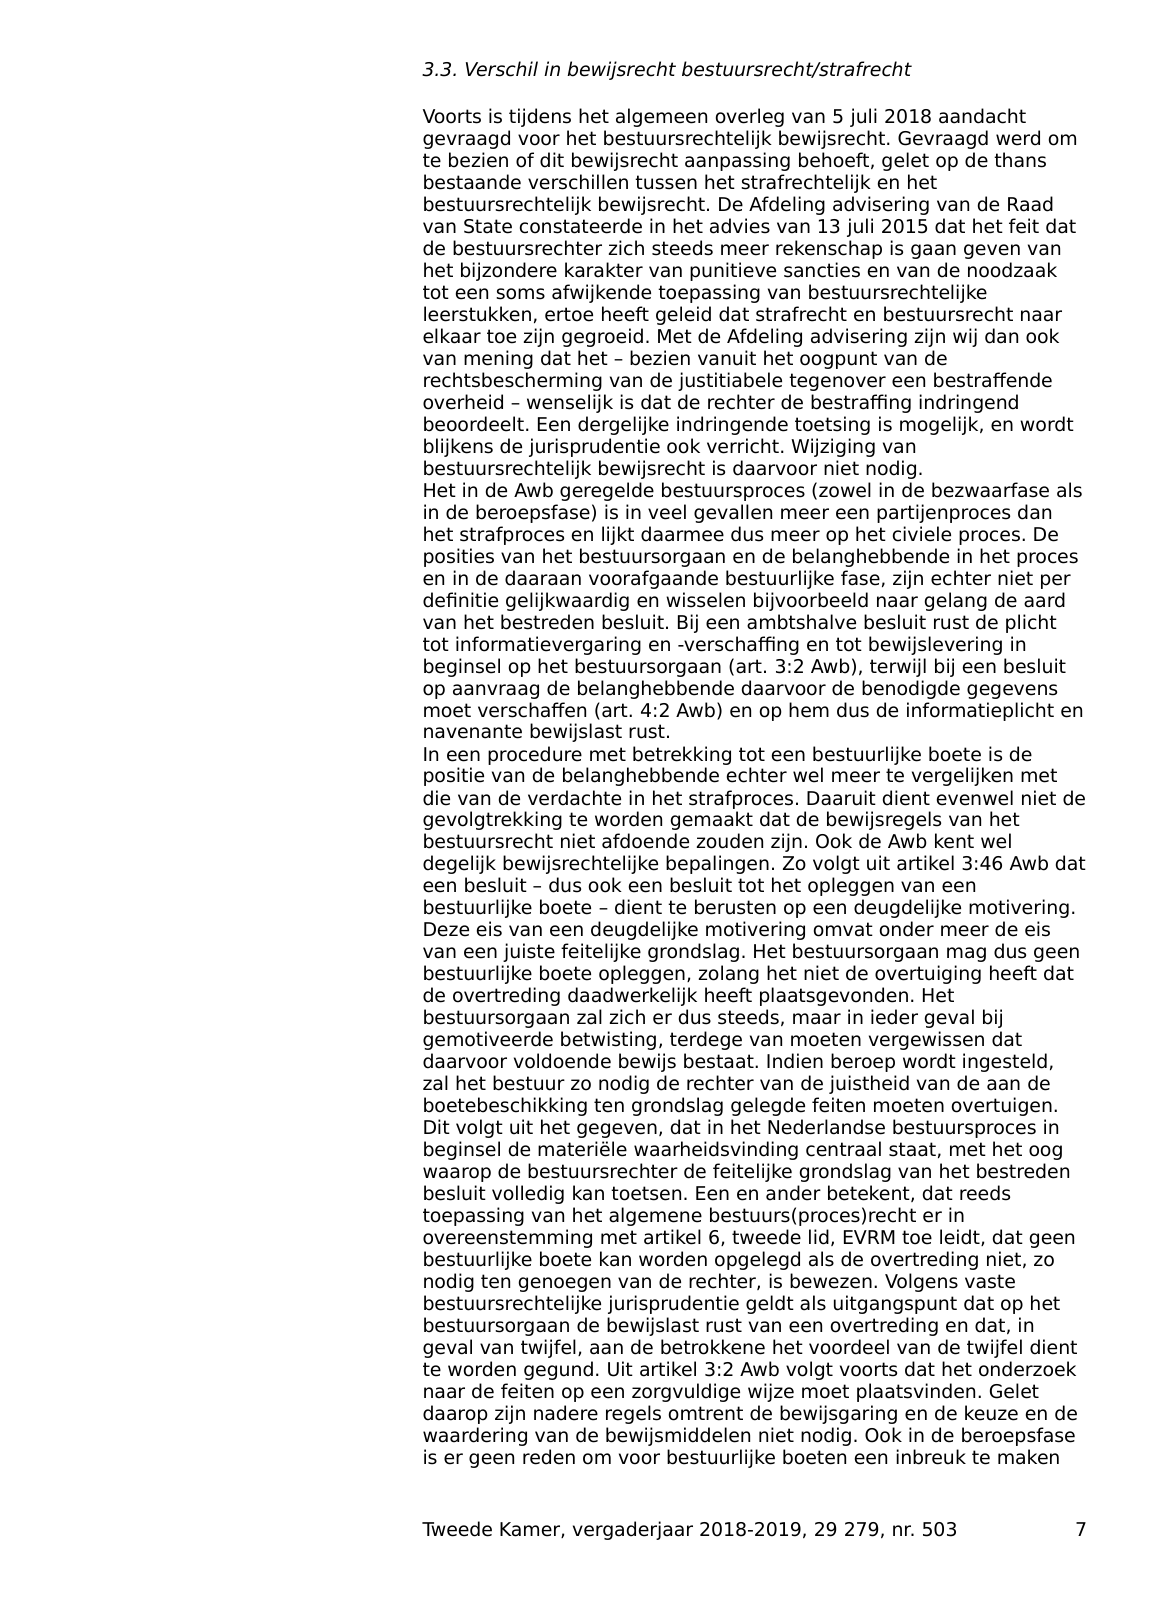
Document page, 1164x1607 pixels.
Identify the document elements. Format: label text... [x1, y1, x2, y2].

text Het in de Awb geregelde bestuursproces (zowel in de bezwaarfase als in de beroepsfase) is in veel gevallen meer een partijenproces dan het strafproces en lijkt daarmee dus meer op het civiele proces. De posities van het bestuursorgaan en de belanghebbende in het proces en in de daaraan voorafgaande bestuurlijke fase, zijn echter niet per definitie gelijkwaardig en wisselen bijvoorbeeld naar gelang de aard van het bestreden besluit. Bij een ambtshalve besluit rust de plicht tot informatievergaring en -verschaffing en tot bewijslevering in beginsel op het bestuursorgaan (art. 3:2 Awb), terwijl bij een besluit op aanvraag de belanghebbende daarvoor de benodigde gegevens moet verschaffen (art. 4:2 Awb) en op hem dus de informatieplicht en navenante bewijslast rust. [422, 480, 1087, 743]
text In een procedure met betrekking tot een bestuurlijke boete is de positie van de belanghebbende echter wel meer te vergelijken met die van de verdachte in het strafproces. Daaruit dient evenwel niet de gevolgtrekking te worden gemaakt dat de bewijsregels van het bestuursrecht niet afdoende zouden zijn. Ook de Awb kent wel degelijk bewijsrechtelijke bepalingen. Zo volgt uit artikel 3:46 Awb dat een besluit – dus ook een besluit tot het opleggen van een bestuurlijke boete – dient te berusten op een deugdelijke motivering. Deze eis van een deugdelijke motivering omvat onder meer de eis van een juiste feitelijke grondslag. Het bestuursorgaan mag dus geen bestuurlijke boete opleggen, zolang het niet de overtuiging heeft dat de overtreding daadwerkelijk heeft plaatsgevonden. Het bestuursorgaan zal zich er dus steeds, maar in ieder geval bij gemotiveerde betwisting, terdege van moeten vergewissen dat daarvoor voldoende bewijs bestaat. Indien beroep wordt ingesteld, zal het bestuur zo nodig de rechter van de juistheid van de aan de boetebeschikking ten grondslag gelegde feiten moeten overtuigen. Dit volgt uit het gegeven, dat in het Nederlandse bestuursproces in beginsel de materiële waarheidsvinding centraal staat, met het oog waarop de bestuursrechter de feitelijke grondslag van het bestreden besluit volledig kan toetsen. Een en ander betekent, dat reeds toepassing van het algemene bestuurs(proces)recht er in overeenstemming met artikel 6, tweede lid, EVRM toe leidt, dat geen bestuurlijke boete kan worden opgelegd als de overtreding niet, zo nodig ten genoegen van de rechter, is bewezen. Volgens vaste bestuursrechtelijke jurisprudentie geldt als uitgangspunt dat op het bestuursorgaan de bewijslast rust van een overtreding en dat, in geval van twijfel, aan de betrokkene het voordeel van de twijfel dient te worden gegund. Uit artikel 3:2 Awb volgt voorts dat het onderzoek naar de feiten op een zorgvuldige wijze moet plaatsvinden. Gelet daarop zijn nadere regels omtrent de bewijsgaring en de keuze en de waardering van de bewijsmiddelen niet nodig. Ook in de beroepsfase is er geen reden om voor bestuurlijke boeten een inbreuk te maken [422, 743, 1087, 1469]
subtitle 3.3. Verschil in bewijsrecht bestuursrecht/strafrecht [422, 59, 1087, 81]
text Voorts is tijdens het algemeen overleg van 5 juli 2018 aandacht gevraagd voor het bestuursrechtelijk bewijsrecht. Gevraagd werd om te bezien of dit bewijsrecht aanpassing behoeft, gelet op de thans bestaande verschillen tussen het strafrechtelijk en het bestuursrechtelijk bewijsrecht. De Afdeling advisering van de Raad van State constateerde in het advies van 13 juli 2015 dat het feit dat de bestuursrechter zich steeds meer rekenschap is gaan geven van het bijzondere karakter van punitieve sancties en van de noodzaak tot een soms afwijkende toepassing van bestuursrechtelijke leerstukken, ertoe heeft geleid dat strafrecht en bestuursrecht naar elkaar toe zijn gegroeid. Met de Afdeling advisering zijn wij dan ook van mening dat het – bezien vanuit het oogpunt van de rechtsbescherming van de justitiabele tegenover een bestraffende overheid – wenselijk is dat de rechter de bestraffing indringend beoordeelt. Een dergelijke indringende toetsing is mogelijk, en wordt blijkens de jurisprudentie ook verricht. Wijziging van bestuursrechtelijk bewijsrecht is daarvoor niet nodig. [422, 106, 1087, 480]
